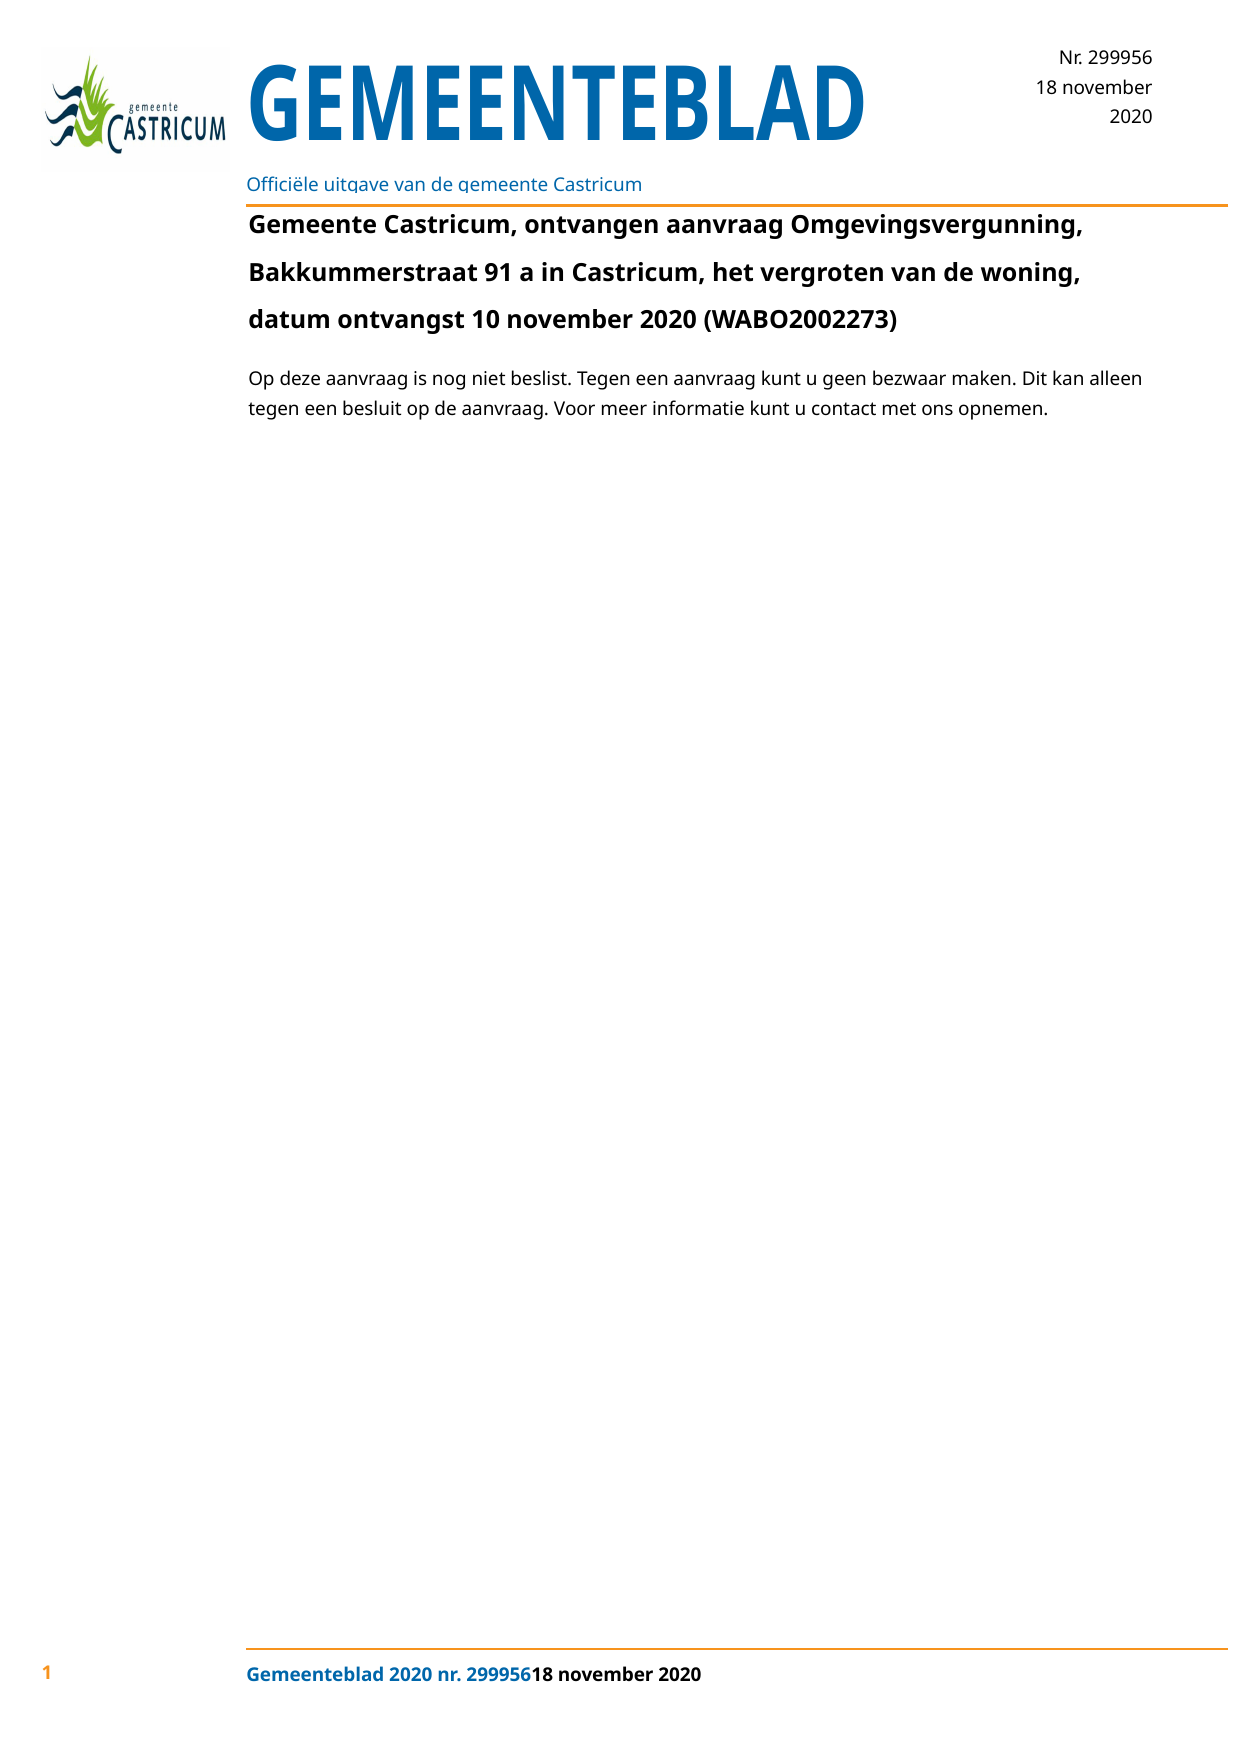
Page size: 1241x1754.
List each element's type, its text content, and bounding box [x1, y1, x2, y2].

text Gemeente Castricum, ontvangen aanvraag Omgevingsvergunning, Bakkummerstraat 91 a in Castricum, het vergroten van de woning, datum ontvangst 10 november 2020 (WABO2002273) [248, 207, 1152, 336]
picture [41, 47, 231, 172]
text Op deze aanvraag is nog niet beslist. Tegen een aanvraag kunt u geen bezwaar maken. Dit kan alleen tegen een besluit op de aanvraag. Voor meer informatie kunt u contact met ons opnemen. [248, 366, 1152, 421]
